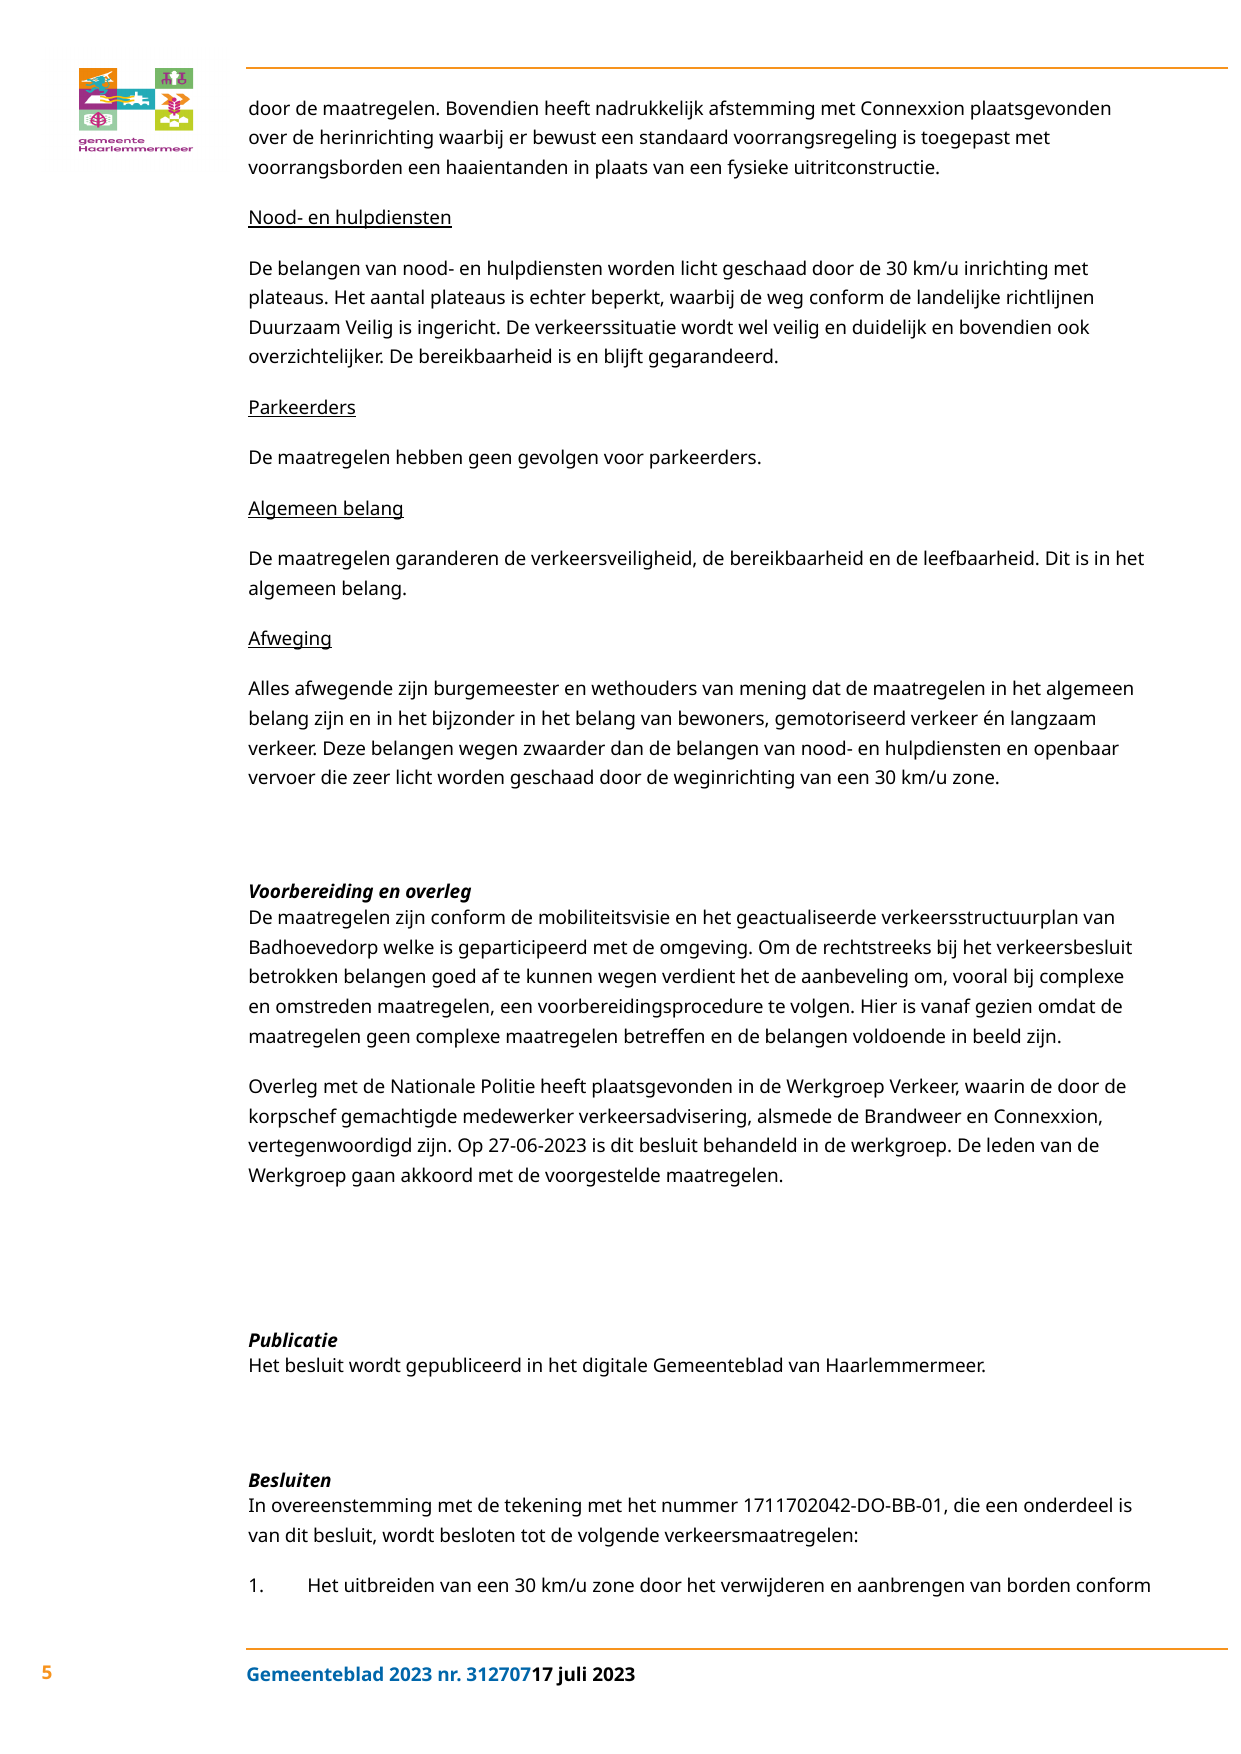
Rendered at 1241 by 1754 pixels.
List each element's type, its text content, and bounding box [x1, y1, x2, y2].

text door de maatregelen. Bovendien heeft nadrukkelijk afstemming met Connexxion plaatsgevonden over de herinrichting waarbij er bewust een standaard voorrangsregeling is toegepast met voorrangsborden een haaientanden in plaats van een fysieke uitritconstructie. [248, 95, 1152, 180]
text Het besluit wordt gepubliceerd in het digitale Gemeenteblad van Haarlemmermeer. [248, 1352, 1152, 1378]
list Het uitbreiden van een 30 km/u zone door het verwijderen en aanbrengen van borden conform [248, 1573, 1152, 1598]
text De maatregelen zijn conform de mobiliteitsvisie en het geactualiseerde verkeersstructuurplan van Badhoevedorp welke is geparticipeerd met de omgeving. Om de rechtstreeks bij het verkeersbesluit betrokken belangen goed af te kunnen wegen verdient het de aanbeveling om, vooral bij complexe en omstreden maatregelen, een voorbereidingsprocedure te volgen. Hier is vanaf gezien omdat de maatregelen geen complexe maatregelen betreffen en de belangen voldoende in beeld zijn. [248, 904, 1152, 1048]
text In overeenstemming met de tekening met het nummer 1711702042-DO-BB-01, die een onderdeel is van dit besluit, wordt besloten tot de volgende verkeersmaatregelen: [248, 1493, 1152, 1548]
text Parkeerders [248, 394, 1152, 420]
text De maatregelen garanderen de verkeersveiligheid, de bereikbaarheid en de leefbaarheid. Dit is in het algemeen belang. [248, 545, 1152, 601]
text Alles afwegende zijn burgemeester en wethouders van mening dat de maatregelen in het algemeen belang zijn en in het bijzonder in het belang van bewoners, gemotoriseerd verkeer én langzaam verkeer. Deze belangen wegen zwaarder dan de belangen van nood- en hulpdiensten en openbaar vervoer die zeer licht worden geschaad door de weginrichting van een 30 km/u zone. [248, 676, 1152, 790]
text Voorbereiding en overleg [248, 879, 1152, 904]
text Besluiten [248, 1467, 1152, 1493]
text Overleg met de Nationale Politie heeft plaatsgevonden in de Werkgroep Verkeer, waarin de door de korpschef gemachtigde medewerker verkeersadvisering, alsmede de Brandweer en Connexxion, vertegenwoordigd zijn. Op 27-06-2023 is dit besluit behandeld in de werkgroep. De leden van de Werkgroep gaan akkoord met de voorgestelde maatregelen. [248, 1073, 1152, 1188]
text Nood- en hulpdiensten [248, 204, 1152, 230]
text Publicatie [248, 1327, 1152, 1352]
text Algemeen belang [248, 495, 1152, 521]
text Afweging [248, 625, 1152, 651]
text De maatregelen hebben geen gevolgen voor parkeerders. [248, 444, 1152, 470]
picture [41, 47, 231, 172]
text De belangen van nood- en hulpdiensten worden licht geschaad door de 30 km/u inrichting met plateaus. Het aantal plateaus is echter beperkt, waarbij de weg conform de landelijke richtlijnen Duurzaam Veilig is ingericht. De verkeerssituatie wordt wel veilig en duidelijk en bovendien ook overzichtelijker. De bereikbaarheid is en blijft gegarandeerd. [248, 255, 1152, 369]
